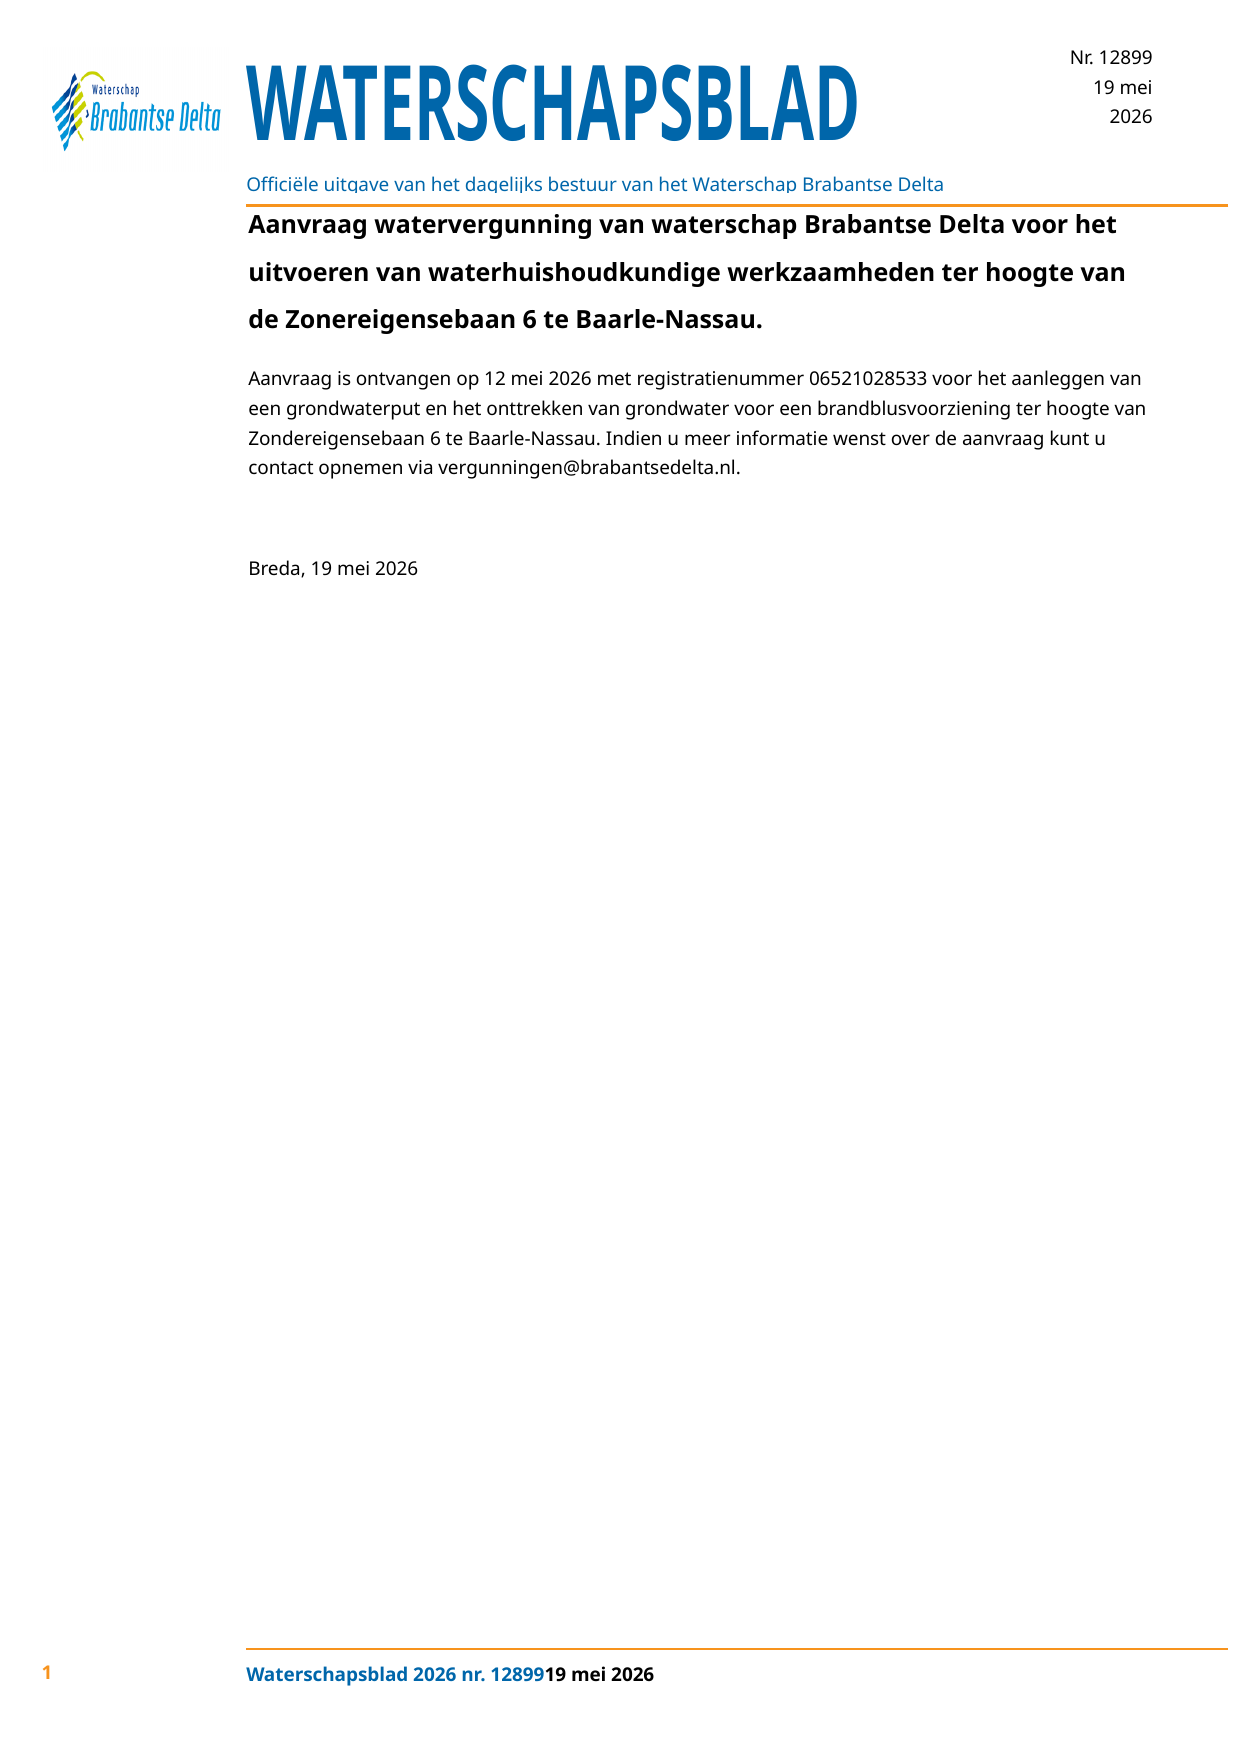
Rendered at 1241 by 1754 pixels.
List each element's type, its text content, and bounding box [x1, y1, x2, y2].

picture [41, 47, 231, 172]
text Aanvraag is ontvangen op 12 mei 2026 met registratienummer 06521028533 voor het aanleggen van een grondwaterput en het onttrekken van grondwater voor een brandblusvoorziening ter hoogte van Zondereigensebaan 6 te Baarle-Nassau. Indien u meer informatie wenst over de aanvraag kunt u contact opnemen via vergunningen@brabantsedelta.nl. [248, 366, 1152, 480]
text Aanvraag watervergunning van waterschap Brabantse Delta voor het uitvoeren van waterhuishoudkundige werkzaamheden ter hoogte van de Zonereigensebaan 6 te Baarle-Nassau. [248, 207, 1152, 336]
text Breda, 19 mei 2026 [248, 555, 1152, 581]
